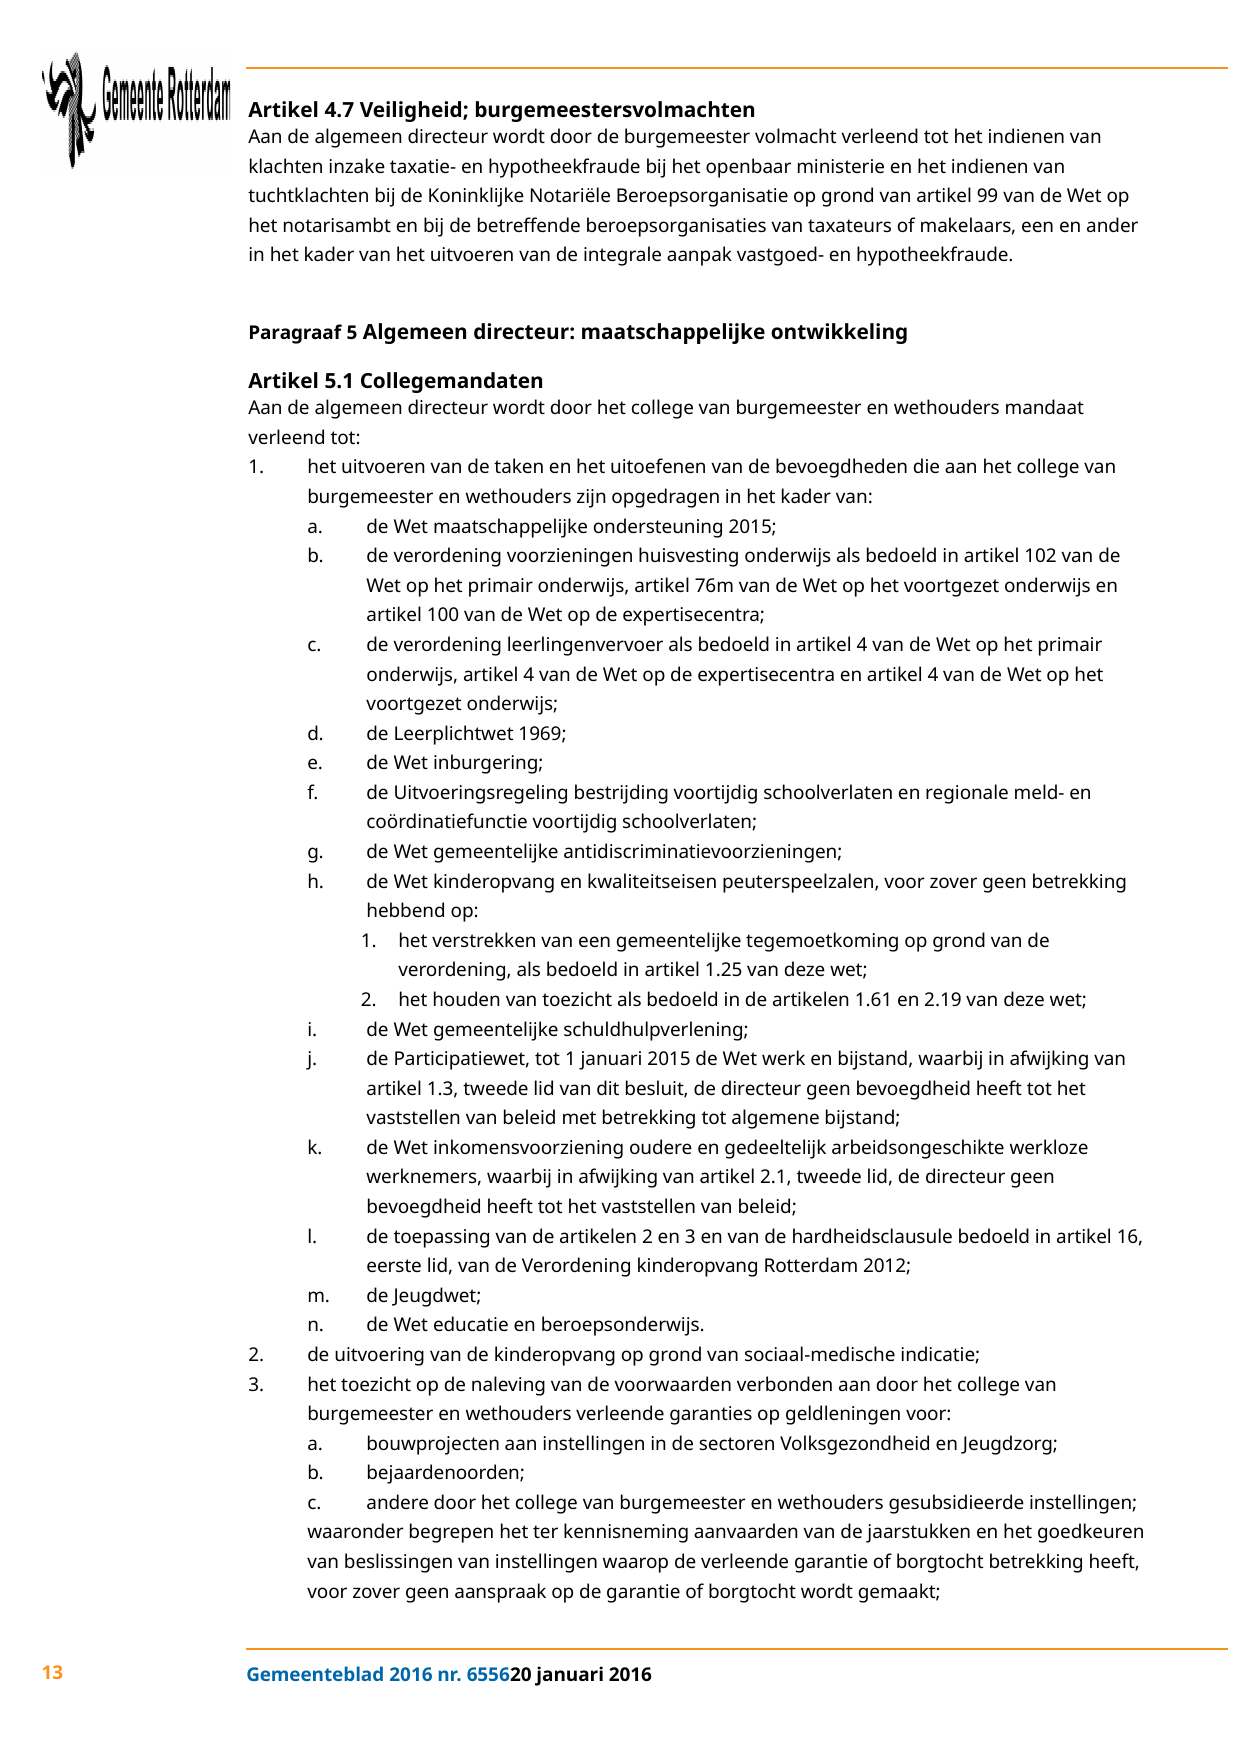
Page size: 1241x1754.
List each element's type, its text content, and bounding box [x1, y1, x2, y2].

text Artikel 4.7 Veiligheid; burgemeestersvolmachten [248, 95, 1152, 123]
list andere door het college van burgemeester en wethouders gesubsidieerde instellingen; [307, 1489, 1152, 1515]
list de uitvoering van de kinderopvang op grond van sociaal-medische indicatie; [248, 1341, 1152, 1367]
text Artikel 5.1 Collegemandaten [248, 366, 1152, 394]
list de verordening voorzieningen huisvesting onderwijs als bedoeld in artikel 102 van de Wet op het primair onderwijs, artikel 76m van de Wet op het voortgezet onderwijs en artikel 100 van de Wet op de expertisecentra; [307, 542, 1152, 627]
list de toepassing van de artikelen 2 en 3 en van de hardheidsclausule bedoeld in artikel 16, eerste lid, van de Verordening kinderopvang Rotterdam 2012; [307, 1223, 1152, 1278]
list de Participatiewet, tot 1 januari 2015 de Wet werk en bijstand, waarbij in afwijking van artikel 1.3, tweede lid van dit besluit, de directeur geen bevoegdheid heeft tot het vaststellen van beleid met betrekking tot algemene bijstand; [307, 1045, 1152, 1130]
list de Jeugdwet; [307, 1282, 1152, 1308]
text Paragraaf 5 Algemeen directeur: maatschappelijke ontwikkeling [248, 317, 1152, 345]
list het toezicht op de naleving van de voorwaarden verbonden aan door het college van burgemeester en wethouders verleende garanties op geldleningen voor: [248, 1371, 1152, 1426]
list de Wet kinderopvang en kwaliteitseisen peuterspeelzalen, voor zover geen betrekking hebbend op: [307, 868, 1152, 923]
list de Wet inburgering; [307, 749, 1152, 775]
list de Wet educatie en beroepsonderwijs. [307, 1312, 1152, 1337]
picture [41, 47, 231, 172]
list de Leerplichtwet 1969; [307, 720, 1152, 746]
text Aan de algemeen directeur wordt door de burgemeester volmacht verleend tot het indienen van klachten inzake taxatie- en hypotheekfraude bij het openbaar ministerie en het indienen van tuchtklachten bij de Koninklijke Notariële Beroepsorganisatie op grond van artikel 99 van de Wet op het notarisambt en bij de betreffende beroepsorganisaties van taxateurs of makelaars, een en ander in het kader van het uitvoeren van de integrale aanpak vastgoed- en hypotheekfraude. [248, 123, 1152, 267]
list de Wet maatschappelijke ondersteuning 2015; [307, 513, 1152, 538]
list de verordening leerlingenvervoer als bedoeld in artikel 4 van de Wet op het primair onderwijs, artikel 4 van de Wet op de expertisecentra en artikel 4 van de Wet op het voortgezet onderwijs; [307, 631, 1152, 716]
list de Uitvoeringsregeling bestrijding voortijdig schoolverlaten en regionale meld- en coördinatiefunctie voortijdig schoolverlaten; [307, 779, 1152, 834]
list het uitvoeren van de taken en het uitoefenen van de bevoegdheden die aan het college van burgemeester en wethouders zijn opgedragen in het kader van: [248, 454, 1152, 509]
list het houden van toezicht als bedoeld in de artikelen 1.61 en 2.19 van deze wet; [361, 986, 1152, 1012]
text Aan de algemeen directeur wordt door het college van burgemeester en wethouders mandaat verleend tot: [248, 394, 1152, 450]
list de Wet gemeentelijke schuldhulpverlening; [307, 1016, 1152, 1041]
list de Wet gemeentelijke antidiscriminatievoorzieningen; [307, 838, 1152, 864]
list bejaardenoorden; [307, 1459, 1152, 1485]
list waaronder begrepen het ter kennisneming aanvaarden van de jaarstukken en het goedkeuren van beslissingen van instellingen waarop de verleende garantie of borgtocht betrekking heeft, voor zover geen aanspraak op de garantie of borgtocht wordt gemaakt; [248, 1519, 1152, 1603]
list het verstrekken van een gemeentelijke tegemoetkoming op grond van de verordening, als bedoeld in artikel 1.25 van deze wet; [361, 927, 1152, 982]
list bouwprojecten aan instellingen in de sectoren Volksgezondheid en Jeugdzorg; [307, 1430, 1152, 1456]
list de Wet inkomensvoorziening oudere en gedeeltelijk arbeidsongeschikte werkloze werknemers, waarbij in afwijking van artikel 2.1, tweede lid, de directeur geen bevoegdheid heeft tot het vaststellen van beleid; [307, 1134, 1152, 1219]
